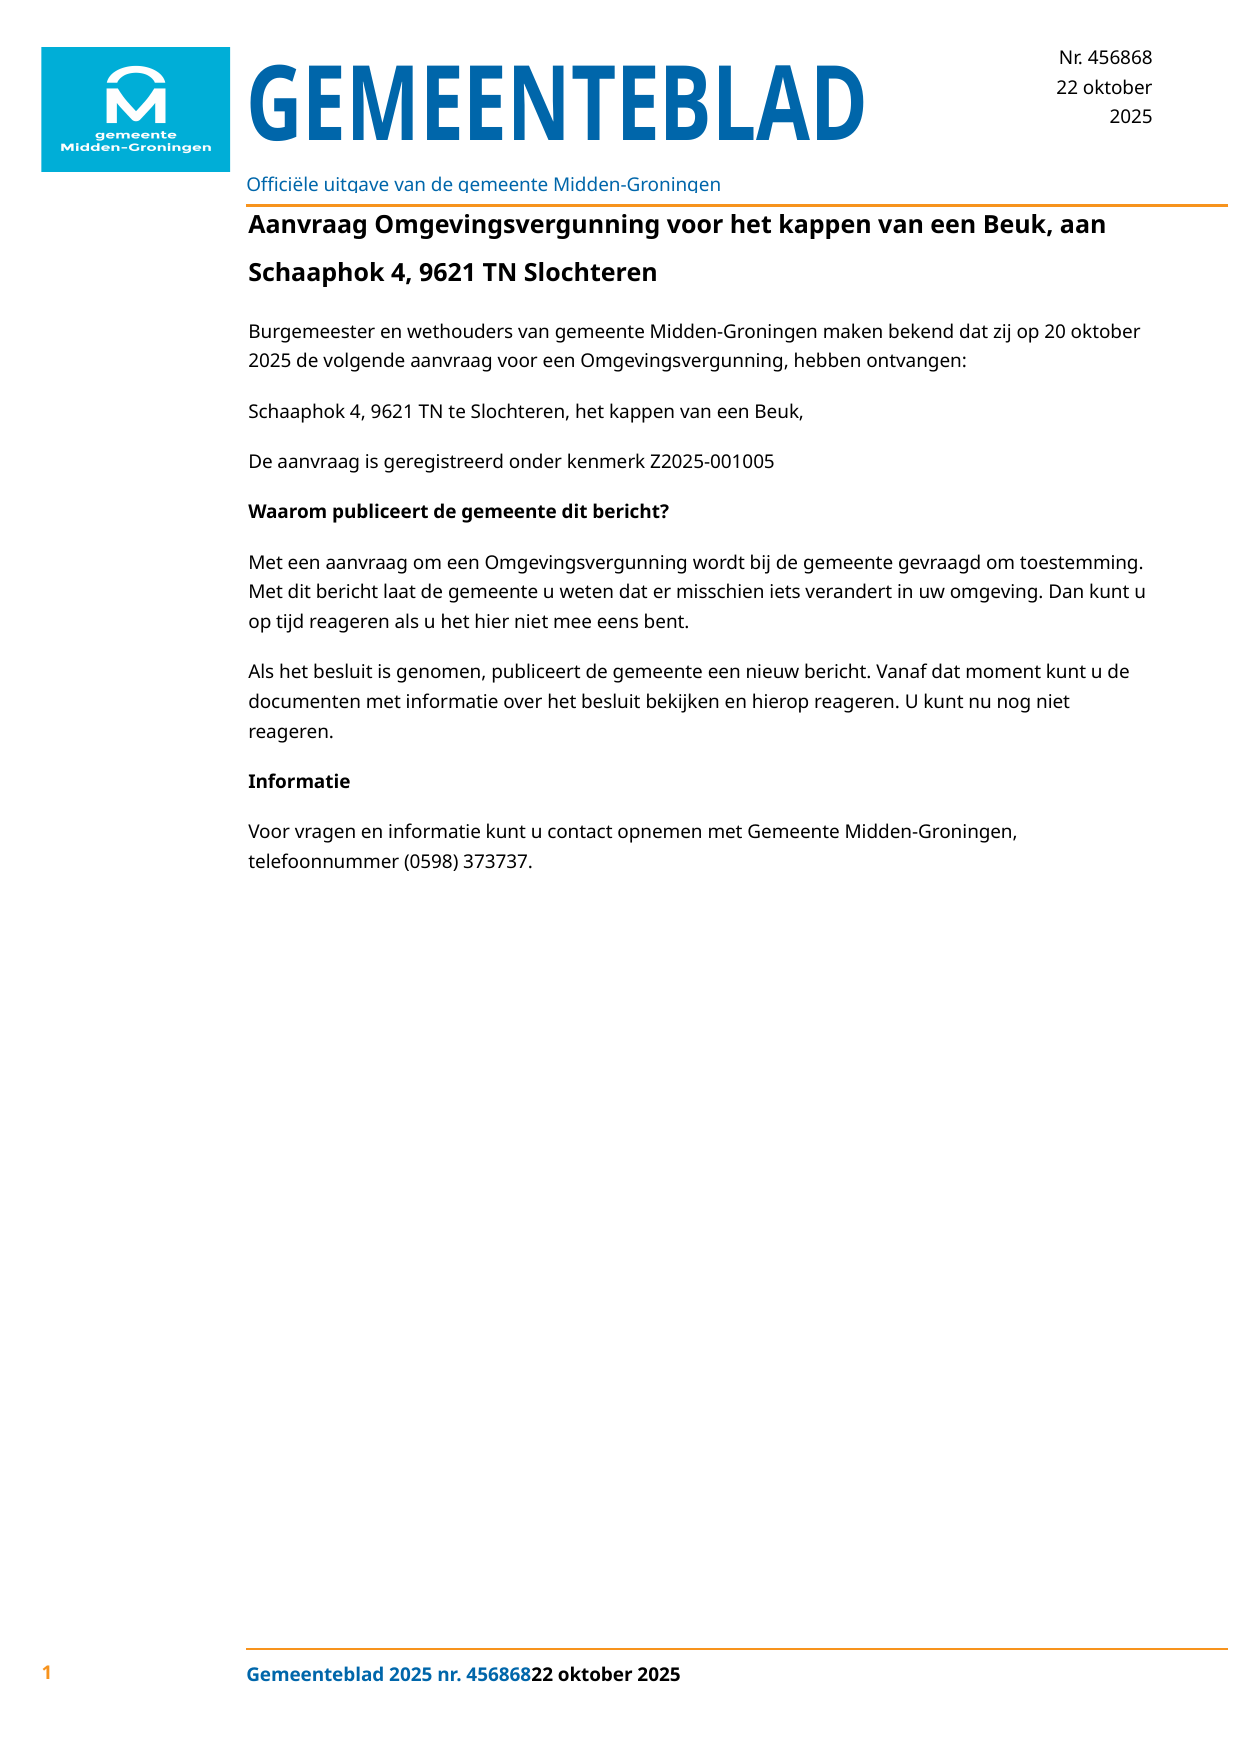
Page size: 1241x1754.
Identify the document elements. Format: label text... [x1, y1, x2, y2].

text Burgemeester en wethouders van gemeente Midden-Groningen maken bekend dat zij op 20 oktober 2025 de volgende aanvraag voor een Omgevingsvergunning, hebben ontvangen: [248, 318, 1152, 373]
text Als het besluit is genomen, publiceert de gemeente een nieuw bericht. Vanaf dat moment kunt u de documenten met informatie over het besluit bekijken en hierop reageren. U kunt nu nog niet reageren. [248, 659, 1152, 744]
picture [108, 66, 164, 82]
text Met een aanvraag om een Omgevingsvergunning wordt bij de gemeente gevraagd om toestemming. Met dit bericht laat de gemeente u weten dat er misschien iets verandert in uw omgeving. Dan kunt u op tijd reageren als u het hier niet mee eens bent. [248, 549, 1152, 634]
text De aanvraag is geregistreerd onder kenmerk Z2025-001005 [248, 448, 1152, 474]
picture [107, 89, 165, 122]
text Schaaphok 4, 9621 TN te Slochteren, het kappen van een Beuk, [248, 398, 1152, 424]
text Voor vragen en informatie kunt u contact opnemen met Gemeente Midden-Groningen, telefoonnummer (0598) 373737. [248, 819, 1152, 874]
text Aanvraag Omgevingsvergunning voor het kappen van een Beuk, aan Schaaphok 4, 9621 TN Slochteren [248, 207, 1152, 288]
text Informatie [248, 768, 1152, 794]
picture [184, 146, 190, 153]
text Waarom publiceert de gemeente dit bericht? [248, 499, 1152, 524]
